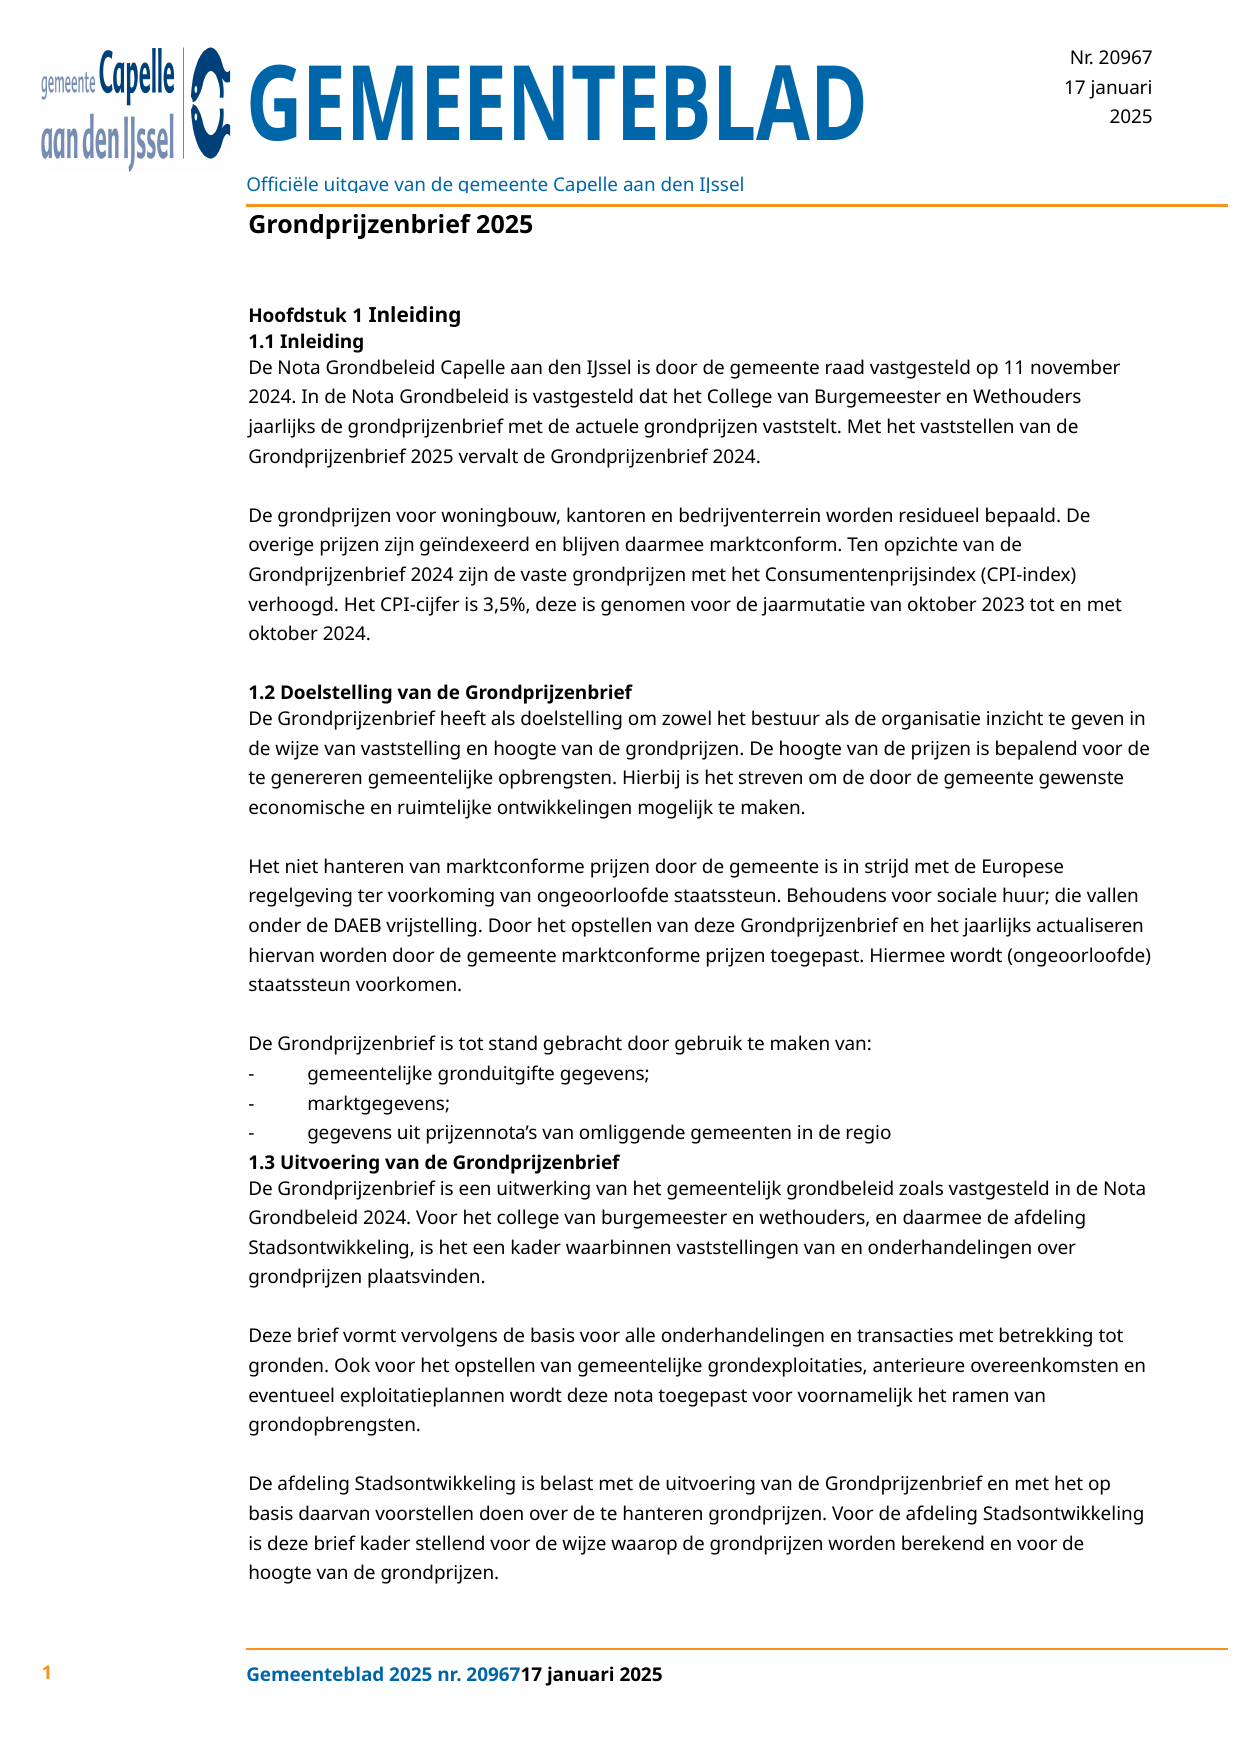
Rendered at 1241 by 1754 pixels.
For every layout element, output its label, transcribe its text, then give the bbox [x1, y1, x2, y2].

list gemeentelijke gronduitgifte gegevens; [248, 1060, 1152, 1086]
text 1.1 Inleiding [248, 328, 1152, 354]
text Deze brief vormt vervolgens de basis voor alle onderhandelingen en transacties met betrekking tot gronden. Ook voor het opstellen van gemeentelijke grondexploitaties, anterieure overeenkomsten en eventueel exploitatieplannen wordt deze nota toegepast voor voornamelijk het ramen van grondopbrengsten. [248, 1323, 1152, 1437]
text De Grondprijzenbrief heeft als doelstelling om zowel het bestuur als de organisatie inzicht te geven in de wijze van vaststelling en hoogte van de grondprijzen. De hoogte van de prijzen is bepalend voor de te genereren gemeentelijke opbrengsten. Hierbij is het streven om de door de gemeente gewenste economische en ruimtelijke ontwikkelingen mogelijk te maken. [248, 705, 1152, 820]
text De Grondprijzenbrief is tot stand gebracht door gebruik te maken van: [248, 1031, 1152, 1056]
list marktgegevens; [248, 1090, 1152, 1116]
text 1.3 Uitvoering van de Grondprijzenbrief [248, 1149, 1152, 1175]
list gegevens uit prijzennota’s van omliggende gemeenten in de regio [248, 1119, 1152, 1145]
text De grondprijzen voor woningbouw, kantoren en bedrijventerrein worden residueel bepaald. De overige prijzen zijn geïndexeerd en blijven daarmee marktconform. Ten opzichte van de Grondprijzenbrief 2024 zijn de vaste grondprijzen met het Consumentenprijsindex (CPI-index) verhoogd. Het CPI-cijfer is 3,5%, deze is genomen voor de jaarmutatie van oktober 2023 tot en met oktober 2024. [248, 502, 1152, 646]
text Het niet hanteren van marktconforme prijzen door de gemeente is in strijd met de Europese regelgeving ter voorkoming van ongeoorloofde staatssteun. Behoudens voor sociale huur; die vallen onder de DAEB vrijstelling. Door het opstellen van deze Grondprijzenbrief en het jaarlijks actualiseren hiervan worden door de gemeente marktconforme prijzen toegepast. Hiermee wordt (ongeoorloofde) staatssteun voorkomen. [248, 853, 1152, 997]
text 1.2 Doelstelling van de Grondprijzenbrief [248, 679, 1152, 705]
text De Grondprijzenbrief is een uitwerking van het gemeentelijk grondbeleid zoals vastgesteld in de Nota Grondbeleid 2024. Voor het college van burgemeester en wethouders, en daarmee de afdeling Stadsontwikkeling, is het een kader waarbinnen vaststellingen van en onderhandelingen over grondprijzen plaatsvinden. [248, 1175, 1152, 1289]
text Grondprijzenbrief 2025 [248, 207, 1152, 241]
text De afdeling Stadsontwikkeling is belast met de uitvoering van de Grondprijzenbrief en met het op basis daarvan voorstellen doen over de te hanteren grondprijzen. Voor de afdeling Stadsontwikkeling is deze brief kader stellend voor de wijze waarop de grondprijzen worden berekend en voor de hoogte van de grondprijzen. [248, 1471, 1152, 1585]
text Hoofdstuk 1 Inleiding [248, 300, 1152, 328]
picture [41, 47, 231, 172]
text De Nota Grondbeleid Capelle aan den IJssel is door de gemeente raad vastgesteld op 11 november 2024. In de Nota Grondbeleid is vastgesteld dat het College van Burgemeester en Wethouders jaarlijks de grondprijzenbrief met de actuele grondprijzen vaststelt. Met het vaststellen van de Grondprijzenbrief 2025 vervalt de Grondprijzenbrief 2024. [248, 354, 1152, 468]
